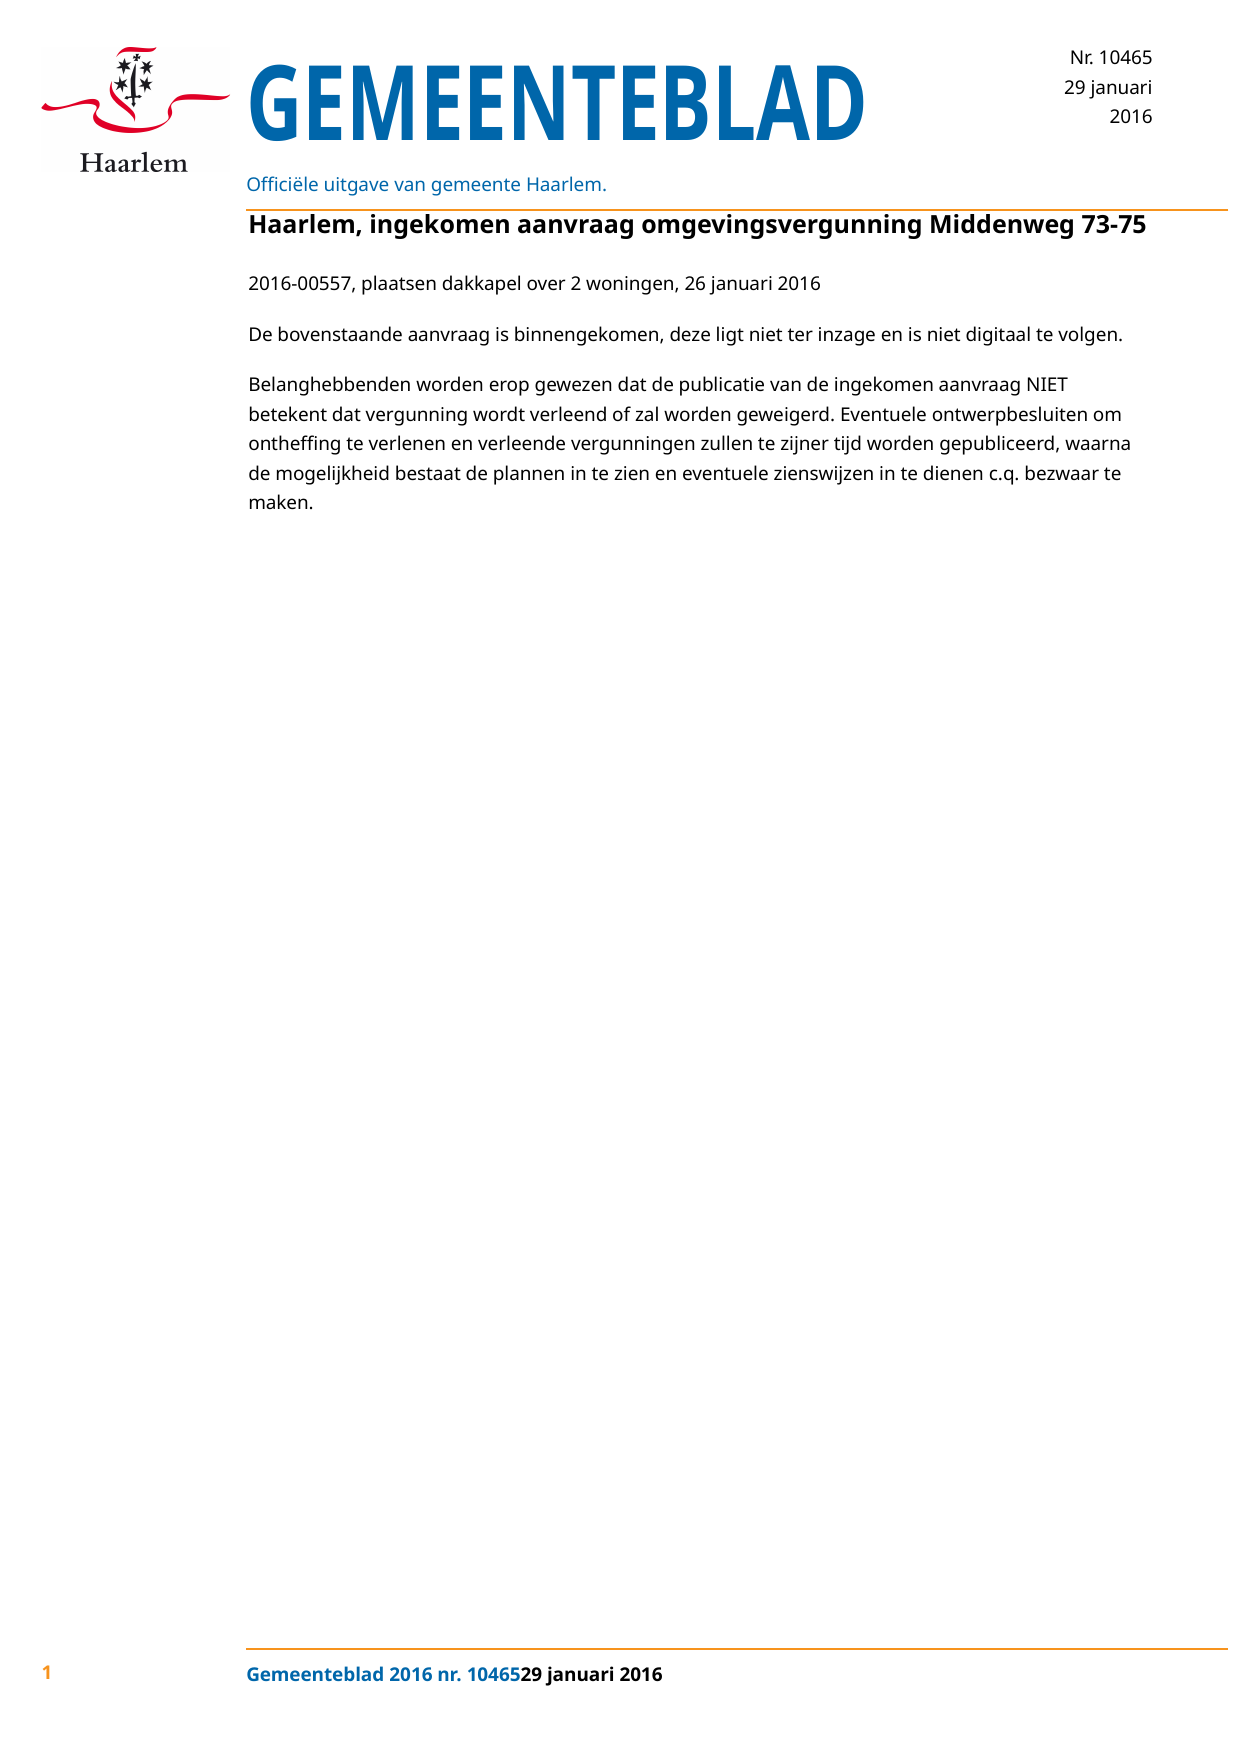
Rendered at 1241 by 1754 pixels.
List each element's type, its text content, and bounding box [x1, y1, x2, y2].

picture [41, 47, 231, 172]
text 2016-00557, plaatsen dakkapel over 2 woningen, 26 januari 2016 [248, 270, 1152, 296]
text Haarlem, ingekomen aanvraag omgevingsvergunning Middenweg 73-75 [248, 211, 1152, 241]
text De bovenstaande aanvraag is binnengekomen, deze ligt niet ter inzage en is niet digitaal te volgen. [248, 321, 1152, 346]
text Belanghebbenden worden erop gewezen dat de publicatie van de ingekomen aanvraag NIET betekent dat vergunning wordt verleend of zal worden geweigerd. Eventuele ontwerpbesluiten om ontheffing te verlenen en verleende vergunningen zullen te zijner tijd worden gepubliceerd, waarna de mogelijkheid bestaat de plannen in te zien en eventuele zienswijzen in te dienen c.q. bezwaar te maken. [248, 371, 1152, 515]
